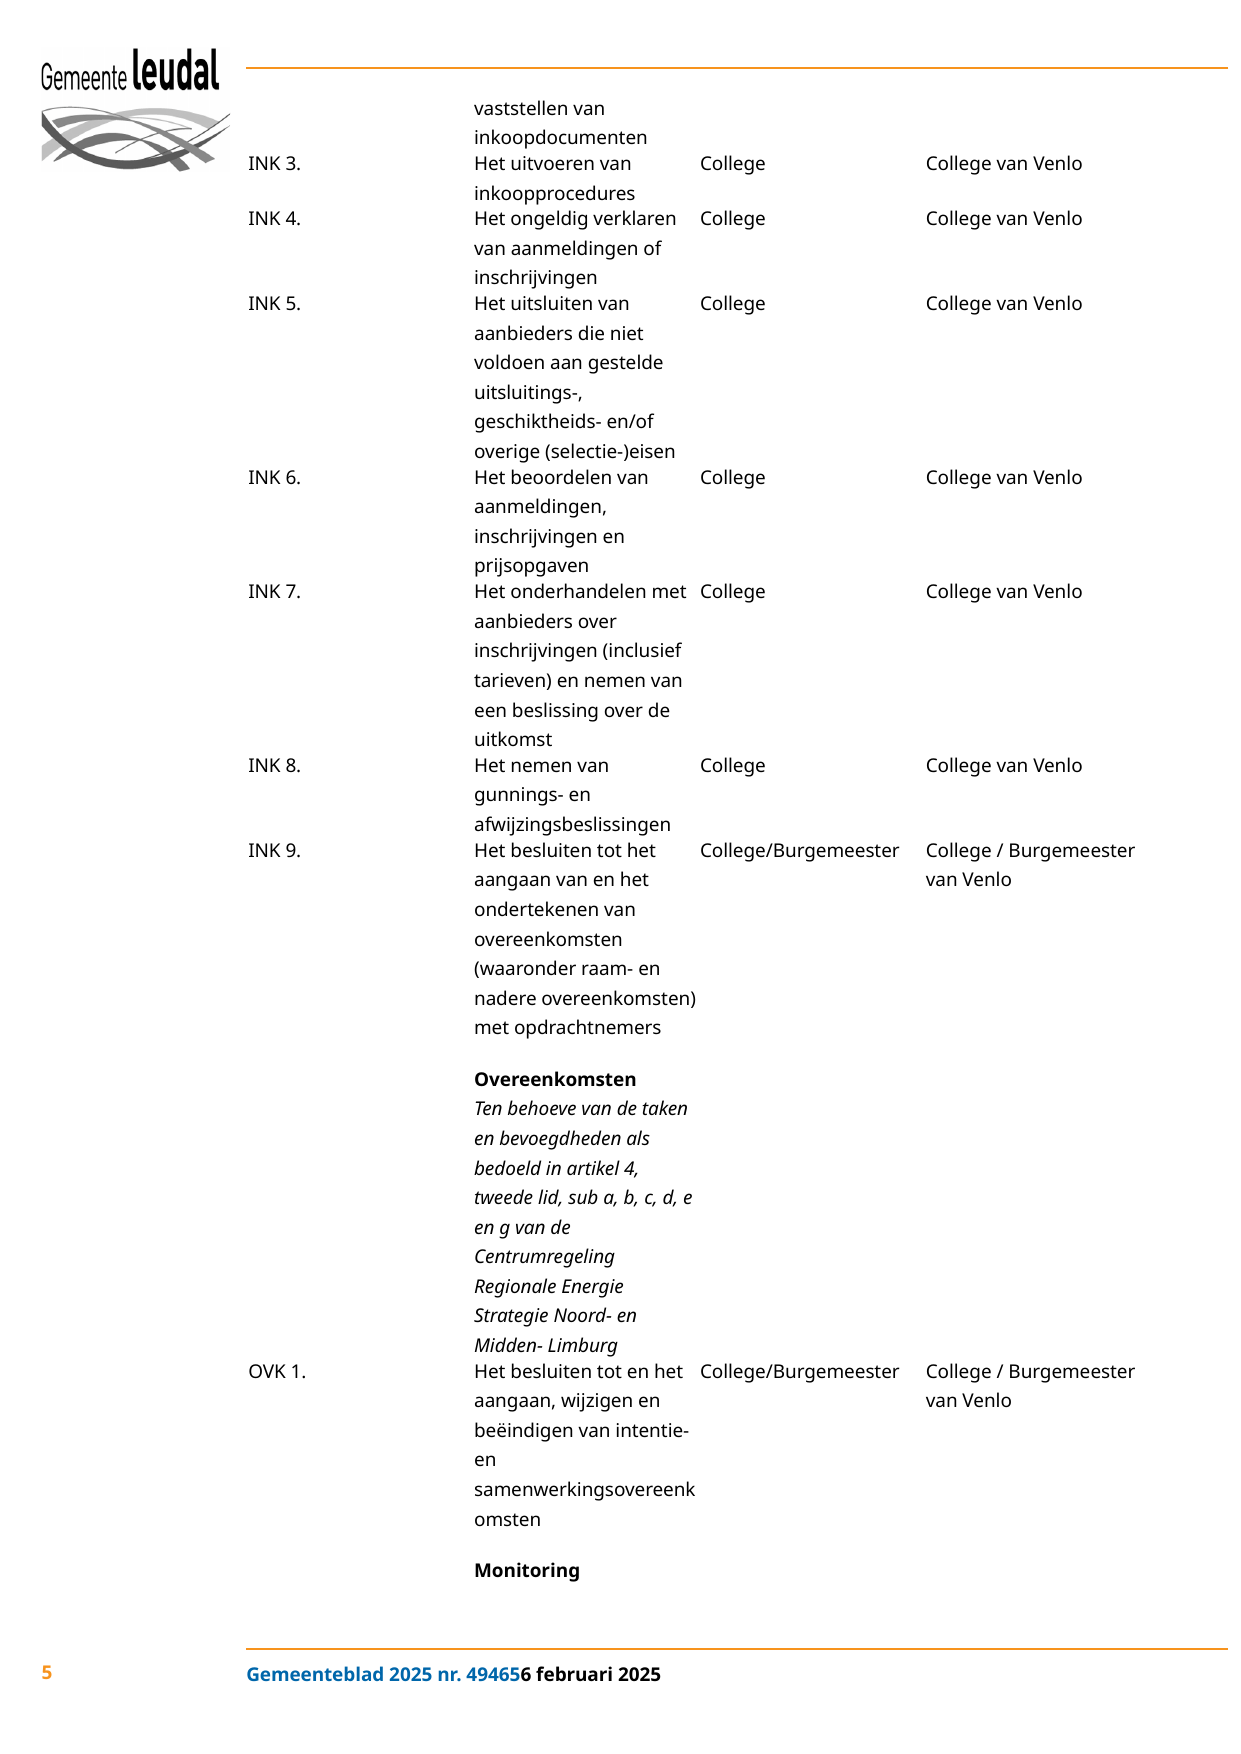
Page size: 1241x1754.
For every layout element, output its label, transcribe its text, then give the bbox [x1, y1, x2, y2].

table_cell [926, 1066, 1152, 1358]
table_cell INK 4. [248, 205, 474, 290]
table_cell Het nemen van gunnings- en afwijzingsbeslissingen [474, 752, 700, 837]
table_cell Overeenkomsten Ten behoeve van de taken en bevoegdheden als bedoeld in artikel 4, tweede lid, sub a, b, c, d, e en g van de Centrumregeling Regionale Energie Strategie Noord- en Midden- Limburg [474, 1066, 700, 1358]
table_cell INK 6. [248, 464, 474, 578]
picture [41, 47, 231, 172]
table_cell Het besluiten tot en het aangaan, wijzigen en beëindigen van intentie- en samenwerkingsovereenkomsten [474, 1358, 700, 1532]
table_cell College / Burgemeester van Venlo [926, 1358, 1152, 1532]
table_cell College van Venlo [926, 205, 1152, 290]
table_cell [248, 1040, 474, 1066]
table_cell College van Venlo [926, 579, 1152, 752]
table_cell INK 9. [248, 837, 474, 1040]
table_cell [700, 1066, 926, 1358]
table_cell [474, 1532, 700, 1557]
table_cell College/Burgemeester [700, 837, 926, 1040]
table_cell College van Venlo [926, 290, 1152, 464]
table_cell INK 7. [248, 579, 474, 752]
table_cell College [700, 579, 926, 752]
table_cell [700, 95, 926, 150]
table_cell Het beoordelen van aanmeldingen, inschrijvingen en prijsopgaven [474, 464, 700, 578]
table_cell Monitoring [474, 1557, 700, 1583]
table_cell INK 5. [248, 290, 474, 464]
table_cell College [700, 150, 926, 205]
table_cell College / Burgemeester van Venlo [926, 837, 1152, 1040]
table_cell INK 3. [248, 150, 474, 205]
table_cell College van Venlo [926, 150, 1152, 205]
table_cell vaststellen van inkoopdocumenten [474, 95, 700, 150]
table_cell [700, 1040, 926, 1066]
table_cell Het besluiten tot het aangaan van en het ondertekenen van overeenkomsten (waaronder raam- en nadere overeenkomsten) met opdrachtnemers [474, 837, 700, 1040]
table_cell OVK 1. [248, 1358, 474, 1532]
table_cell College [700, 205, 926, 290]
table_cell Het uitvoeren van inkoopprocedures [474, 150, 700, 205]
table_cell [248, 1066, 474, 1358]
table_cell Het ongeldig verklaren van aanmeldingen of inschrijvingen [474, 205, 700, 290]
table_cell Het uitsluiten van aanbieders die niet voldoen aan gestelde uitsluitings-, geschiktheids- en/of overige (selectie-)eisen [474, 290, 700, 464]
table_cell [926, 1557, 1152, 1583]
table_cell INK 8. [248, 752, 474, 837]
table_cell [926, 1532, 1152, 1557]
table_cell [248, 95, 474, 150]
table_cell Het onderhandelen met aanbieders over inschrijvingen (inclusief tarieven) en nemen van een beslissing over de uitkomst [474, 579, 700, 752]
table_cell College [700, 464, 926, 578]
table_cell College van Venlo [926, 752, 1152, 837]
table_cell [700, 1532, 926, 1557]
table_cell College van Venlo [926, 464, 1152, 578]
table_cell College [700, 290, 926, 464]
table_cell College/Burgemeester [700, 1358, 926, 1532]
table_cell College [700, 752, 926, 837]
table_cell [926, 95, 1152, 150]
table_cell [248, 1557, 474, 1583]
table_cell [248, 1532, 474, 1557]
table_cell [700, 1557, 926, 1583]
table_cell [474, 1040, 700, 1066]
table_cell [926, 1040, 1152, 1066]
